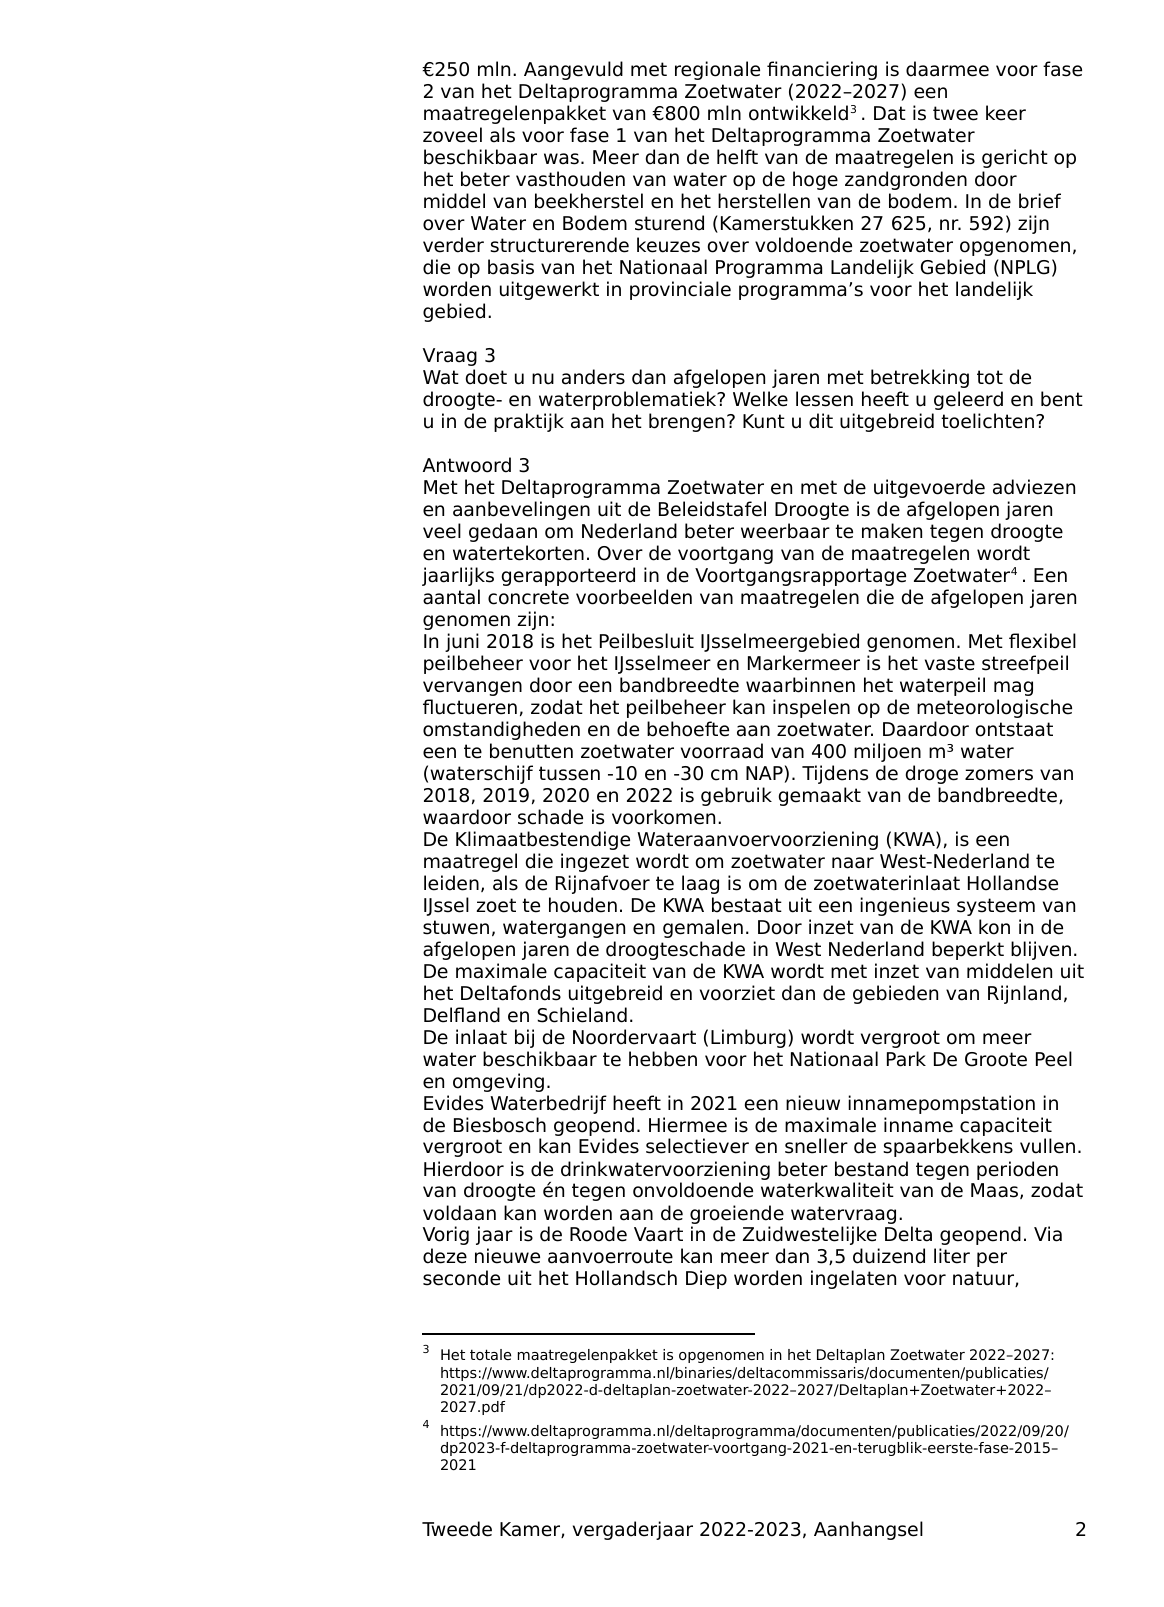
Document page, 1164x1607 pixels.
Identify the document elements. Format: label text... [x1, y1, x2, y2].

text Vorig jaar is de Roode Vaart in de Zuidwestelijke Delta geopend. Via deze nieuwe aanvoerroute kan meer dan 3,5 duizend liter per seconde uit het Hollandsch Diep worden ingelaten voor natuur, [422, 1224, 1087, 1290]
text De Klimaatbestendige Wateraanvoervoorziening (KWA), is een maatregel die ingezet wordt om zoetwater naar West-Nederland te leiden, als de Rijnafvoer te laag is om de zoetwaterinlaat Hollandse IJssel zoet te houden. De KWA bestaat uit een ingenieus systeem van stuwen, watergangen en gemalen. Door inzet van de KWA kon in de afgelopen jaren de droogteschade in West Nederland beperkt blijven. De maximale capaciteit van de KWA wordt met inzet van middelen uit het Deltafonds uitgebreid en voorziet dan de gebieden van Rijnland, Delfland en Schieland. [422, 829, 1087, 1027]
text In juni 2018 is het Peilbesluit IJsselmeergebied genomen. Met flexibel peilbeheer voor het IJsselmeer en Markermeer is het vaste streefpeil vervangen door een bandbreedte waarbinnen het waterpeil mag fluctueren, zodat het peilbeheer kan inspelen op de meteorologische omstandigheden en de behoefte aan zoetwater. Daardoor ontstaat een te benutten zoetwater voorraad van 400 miljoen m³ water (waterschijf tussen -10 en -30 cm NAP). Tijdens de droge zomers van 2018, 2019, 2020 en 2022 is gebruik gemaakt van de bandbreedte, waardoor schade is voorkomen. [422, 631, 1087, 829]
text Vraag 3 [422, 345, 1087, 367]
text Het totale maatregelenpakket is opgenomen in het Deltaplan Zoetwater 2022–2027: https://www.deltaprogramma.nl/binaries/deltacommissaris/documenten/publicaties/2021/09/21/dp2022-d-deltaplan-zoetwater-2022–2027/Deltaplan+Zoetwater+2022–2027.pdf [422, 1343, 1087, 1416]
text €250 mln. Aangevuld met regionale financiering is daarmee voor fase 2 van het Deltaprogramma Zoetwater (2022–2027) een maatregelenpakket van €800 mln ontwikkeld. Dat is twee keer zoveel als voor fase 1 van het Deltaprogramma Zoetwater beschikbaar was. Meer dan de helft van de maatregelen is gericht op het beter vasthouden van water op de hoge zandgronden door middel van beekherstel en het herstellen van de bodem. In de brief over Water en Bodem sturend (Kamerstukken 27 625, nr. 592) zijn verder structurerende keuzes over voldoende zoetwater opgenomen, die op basis van het Nationaal Programma Landelijk Gebied (NPLG) worden uitgewerkt in provinciale programma’s voor het landelijk gebied. [422, 59, 1087, 323]
text Antwoord 3 [422, 455, 1087, 477]
text Wat doet u nu anders dan afgelopen jaren met betrekking tot de droogte- en waterproblematiek? Welke lessen heeft u geleerd en bent u in de praktijk aan het brengen? Kunt u dit uitgebreid toelichten? [422, 367, 1087, 433]
text Evides Waterbedrijf heeft in 2021 een nieuw innamepompstation in de Biesbosch geopend. Hiermee is de maximale inname capaciteit vergroot en kan Evides selectiever en sneller de spaarbekkens vullen. Hierdoor is de drinkwatervoorziening beter bestand tegen perioden van droogte én tegen onvoldoende waterkwaliteit van de Maas, zodat voldaan kan worden aan de groeiende watervraag. [422, 1092, 1087, 1224]
text Met het Deltaprogramma Zoetwater en met de uitgevoerde adviezen en aanbevelingen uit de Beleidstafel Droogte is de afgelopen jaren veel gedaan om Nederland beter weerbaar te maken tegen droogte en watertekorten. Over de voortgang van de maatregelen wordt jaarlijks gerapporteerd in de Voortgangsrapportage Zoetwater. Een aantal concrete voorbeelden van maatregelen die de afgelopen jaren genomen zijn: [422, 477, 1087, 631]
text https://www.deltaprogramma.nl/deltaprogramma/documenten/publicaties/2022/09/20/dp2023-f-deltaprogramma-zoetwater-voortgang-2021-en-terugblik-eerste-fase-2015–2021 [422, 1418, 1087, 1474]
text De inlaat bij de Noordervaart (Limburg) wordt vergroot om meer water beschikbaar te hebben voor het Nationaal Park De Groote Peel en omgeving. [422, 1027, 1087, 1092]
